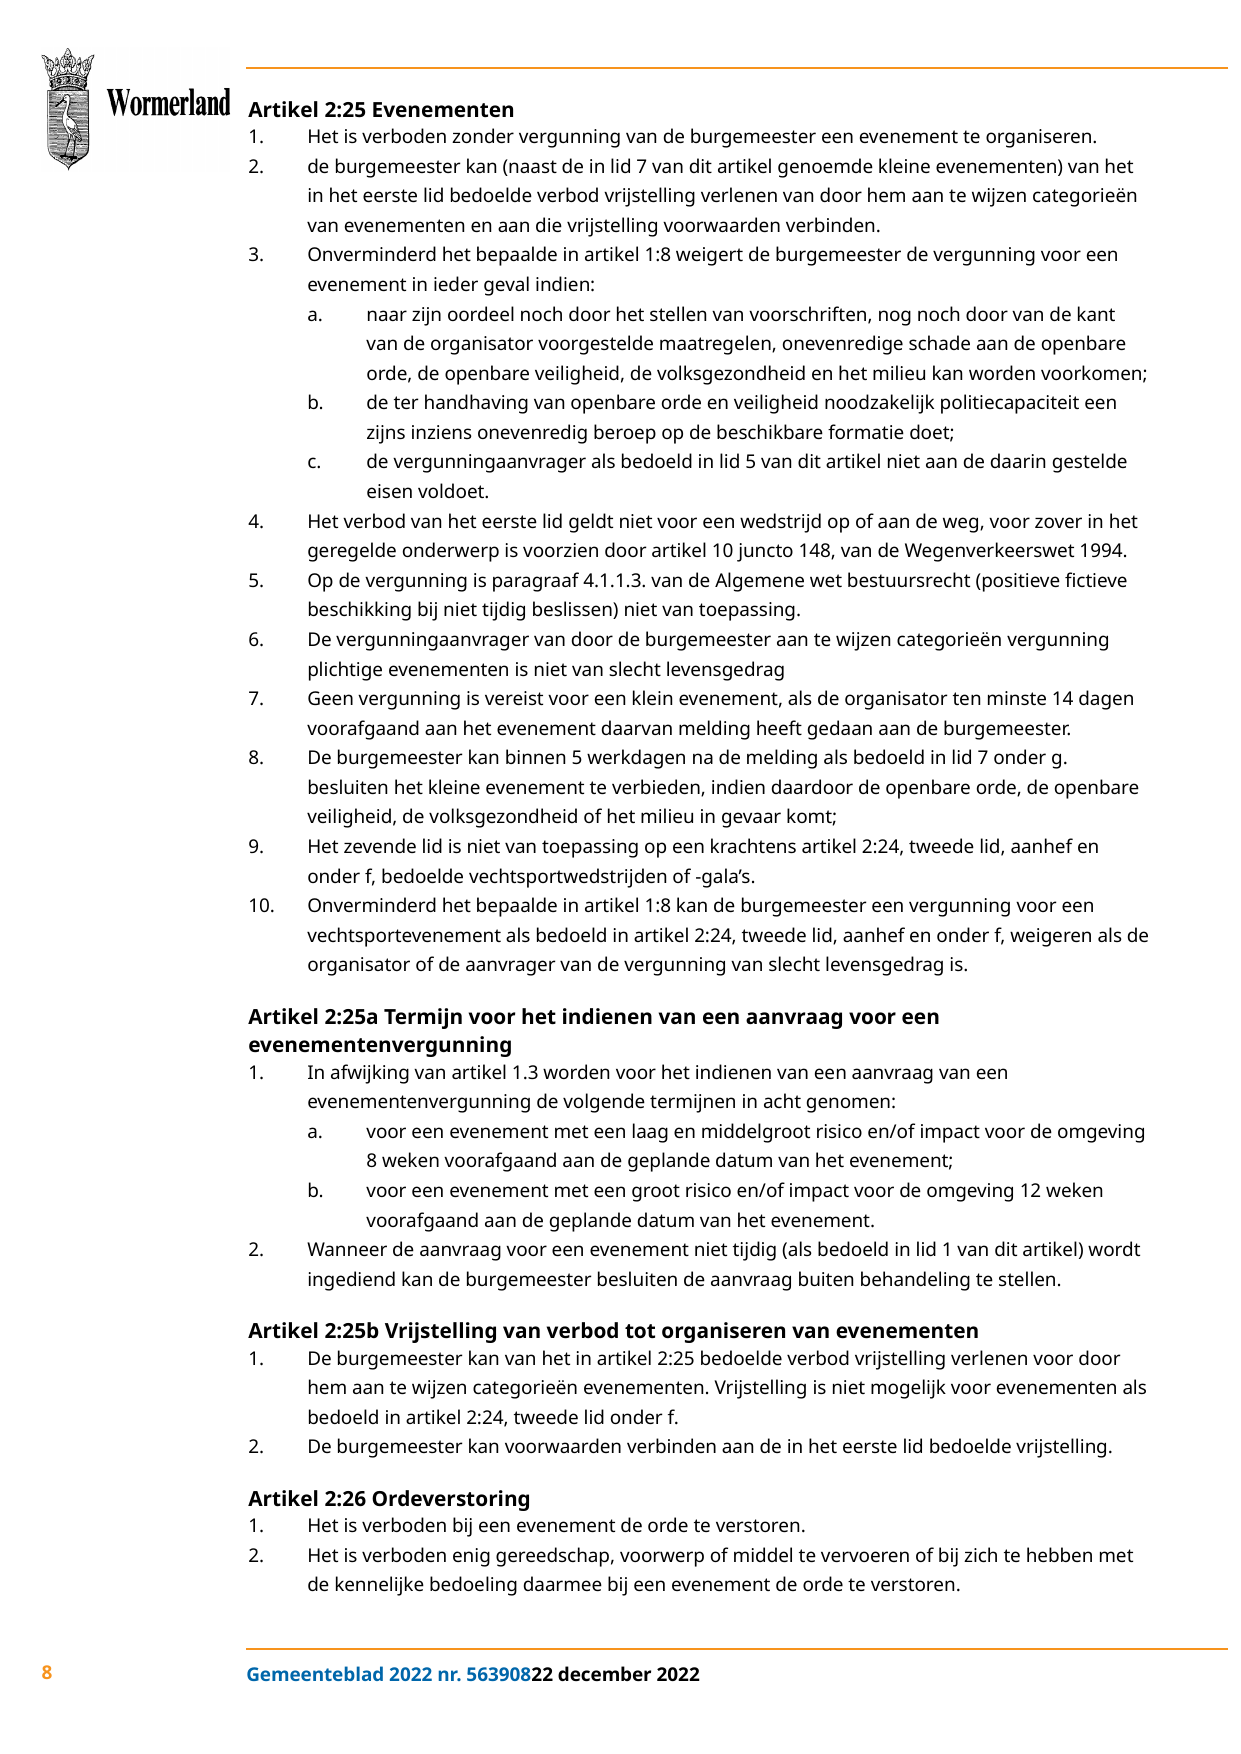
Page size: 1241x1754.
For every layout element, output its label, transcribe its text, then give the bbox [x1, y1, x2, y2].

list de ter handhaving van openbare orde en veiligheid noodzakelijk politiecapaciteit een zijns inziens onevenredig beroep op de beschikbare formatie doet; [307, 389, 1152, 445]
list de vergunningaanvrager als bedoeld in lid 5 van dit artikel niet aan de daarin gestelde eisen voldoet. [307, 449, 1152, 504]
text Artikel 2:26 Ordeverstoring [248, 1484, 1152, 1512]
list voor een evenement met een laag en middelgroot risico en/of impact voor de omgeving 8 weken voorafgaand aan de geplande datum van het evenement; [307, 1118, 1152, 1173]
list De vergunningaanvrager van door de burgemeester aan te wijzen categorieën vergunning plichtige evenementen is niet van slecht levensgedrag [248, 626, 1152, 681]
list de burgemeester kan (naast de in lid 7 van dit artikel genoemde kleine evenementen) van het in het eerste lid bedoelde verbod vrijstelling verlenen van door hem aan te wijzen categorieën van evenementen en aan die vrijstelling voorwaarden verbinden. [248, 153, 1152, 238]
list De burgemeester kan van het in artikel 2:25 bedoelde verbod vrijstelling verlenen voor door hem aan te wijzen categorieën evenementen. Vrijstelling is niet mogelijk voor evenementen als bedoeld in artikel 2:24, tweede lid onder f. [248, 1345, 1152, 1430]
list De burgemeester kan binnen 5 werkdagen na de melding als bedoeld in lid 7 onder g. besluiten het kleine evenement te verbieden, indien daardoor de openbare orde, de openbare veiligheid, de volksgezondheid of het milieu in gevaar komt; [248, 744, 1152, 829]
picture [41, 47, 231, 172]
text Artikel 2:25 Evenementen [248, 95, 1152, 123]
list Onverminderd het bepaalde in artikel 1:8 weigert de burgemeester de vergunning voor een evenement in ieder geval indien: [248, 242, 1152, 297]
list Onverminderd het bepaalde in artikel 1:8 kan de burgemeester een vergunning voor een vechtsportevenement als bedoeld in artikel 2:24, tweede lid, aanhef en onder f, weigeren als de organisator of de aanvrager van de vergunning van slecht levensgedrag is. [248, 892, 1152, 977]
list In afwijking van artikel 1.3 worden voor het indienen van een aanvraag van een evenementenvergunning de volgende termijnen in acht genomen: [248, 1059, 1152, 1114]
list Op de vergunning is paragraaf 4.1.1.3. van de Algemene wet bestuursrecht (positieve fictieve beschikking bij niet tijdig beslissen) niet van toepassing. [248, 567, 1152, 622]
text Artikel 2:25a Termijn voor het indienen van een aanvraag voor een evenementenvergunning [248, 1002, 1152, 1059]
list Het is verboden bij een evenement de orde te verstoren. [248, 1512, 1152, 1538]
text Artikel 2:25b Vrijstelling van verbod tot organiseren van evenementen [248, 1316, 1152, 1345]
list Het is verboden zonder vergunning van de burgemeester een evenement te organiseren. [248, 123, 1152, 149]
list Geen vergunning is vereist voor een klein evenement, als de organisator ten minste 14 dagen voorafgaand aan het evenement daarvan melding heeft gedaan aan de burgemeester. [248, 685, 1152, 741]
list De burgemeester kan voorwaarden verbinden aan de in het eerste lid bedoelde vrijstelling. [248, 1433, 1152, 1459]
list voor een evenement met een groot risico en/of impact voor de omgeving 12 weken voorafgaand aan de geplande datum van het evenement. [307, 1177, 1152, 1232]
list Het verbod van het eerste lid geldt niet voor een wedstrijd op of aan de weg, voor zover in het geregelde onderwerp is voorzien door artikel 10 juncto 148, van de Wegenverkeerswet 1994. [248, 508, 1152, 563]
list naar zijn oordeel noch door het stellen van voorschriften, nog noch door van de kant van de organisator voorgestelde maatregelen, onevenredige schade aan de openbare orde, de openbare veiligheid, de volksgezondheid en het milieu kan worden voorkomen; [307, 301, 1152, 386]
list Het zevende lid is niet van toepassing op een krachtens artikel 2:24, tweede lid, aanhef en onder f, bedoelde vechtsportwedstrijden of -gala’s. [248, 833, 1152, 888]
list Wanneer de aanvraag voor een evenement niet tijdig (als bedoeld in lid 1 van dit artikel) wordt ingediend kan de burgemeester besluiten de aanvraag buiten behandeling te stellen. [248, 1236, 1152, 1292]
list Het is verboden enig gereedschap, voorwerp of middel te vervoeren of bij zich te hebben met de kennelijke bedoeling daarmee bij een evenement de orde te verstoren. [248, 1542, 1152, 1597]
